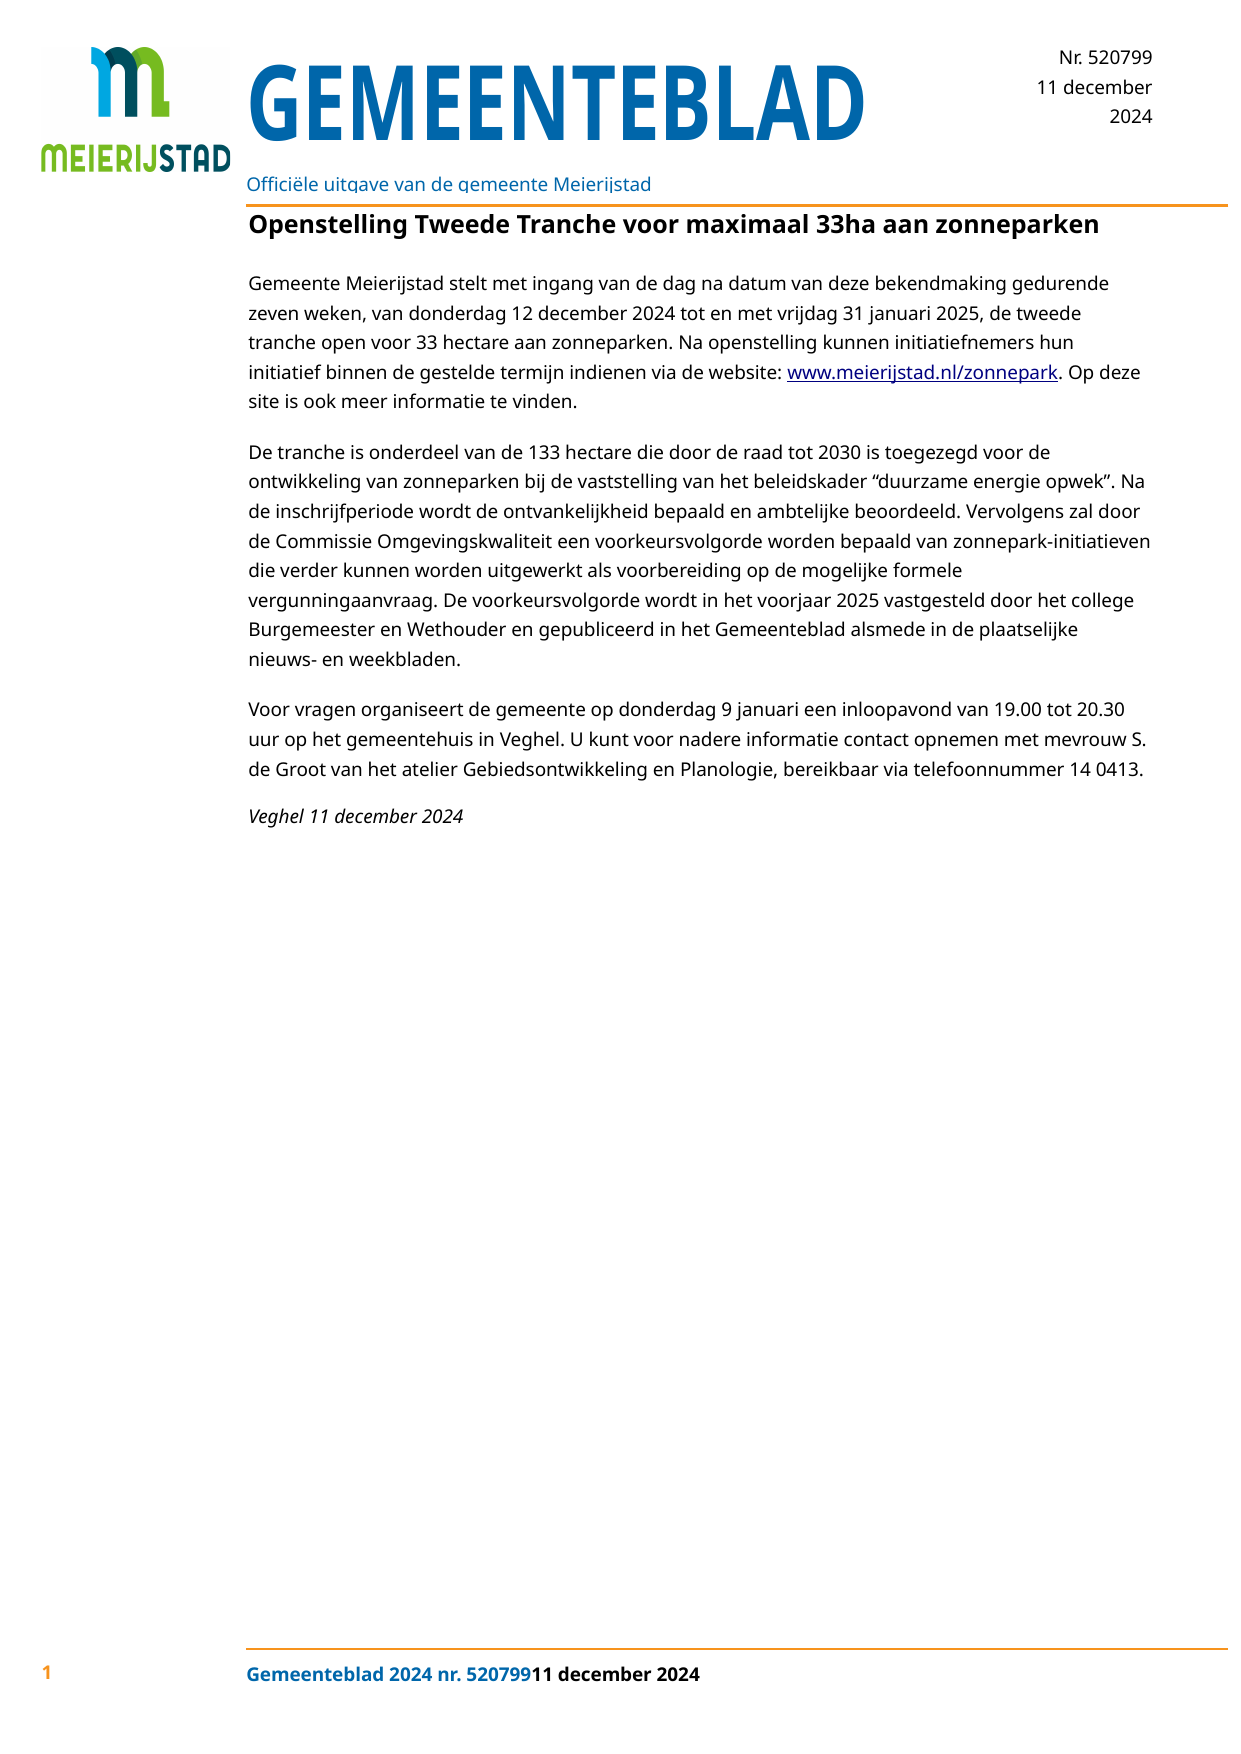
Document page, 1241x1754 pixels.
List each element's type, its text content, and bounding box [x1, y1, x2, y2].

text Openstelling Tweede Tranche voor maximaal 33ha aan zonneparken [248, 207, 1152, 241]
text Voor vragen organiseert de gemeente op donderdag 9 januari een inloopavond van 19.00 tot 20.30 uur op het gemeentehuis in Veghel. U kunt voor nadere informatie contact opnemen met mevrouw S. de Groot van het atelier Gebiedsontwikkeling en Planologie, bereikbaar via telefoonnummer 14 0413. [248, 697, 1152, 781]
picture [41, 47, 231, 172]
text Veghel 11 december 2024 [248, 803, 1152, 829]
text De tranche is onderdeel van de 133 hectare die door de raad tot 2030 is toegezegd voor de ontwikkeling van zonneparken bij de vaststelling van het beleidskader “duurzame energie opwek”. Na de inschrijfperiode wordt de ontvankelijkheid bepaald en ambtelijke beoordeeld. Vervolgens zal door de Commissie Omgevingskwaliteit een voorkeursvolgorde worden bepaald van zonnepark-initiatieven die verder kunnen worden uitgewerkt als voorbereiding op de mogelijke formele vergunningaanvraag. De voorkeursvolgorde wordt in het voorjaar 2025 vastgesteld door het college Burgemeester en Wethouder en gepubliceerd in het Gemeenteblad alsmede in de plaatselijke nieuws- en weekbladen. [248, 439, 1152, 672]
text Gemeente Meierijstad stelt met ingang van de dag na datum van deze bekendmaking gedurende zeven weken, van donderdag 12 december 2024 tot en met vrijdag 31 januari 2025, de tweede tranche open voor 33 hectare aan zonneparken. Na openstelling kunnen initiatiefnemers hun initiatief binnen de gestelde termijn indienen via de website: www.meierijstad.nl/zonnepark. Op deze site is ook meer informatie te vinden. [248, 270, 1152, 414]
